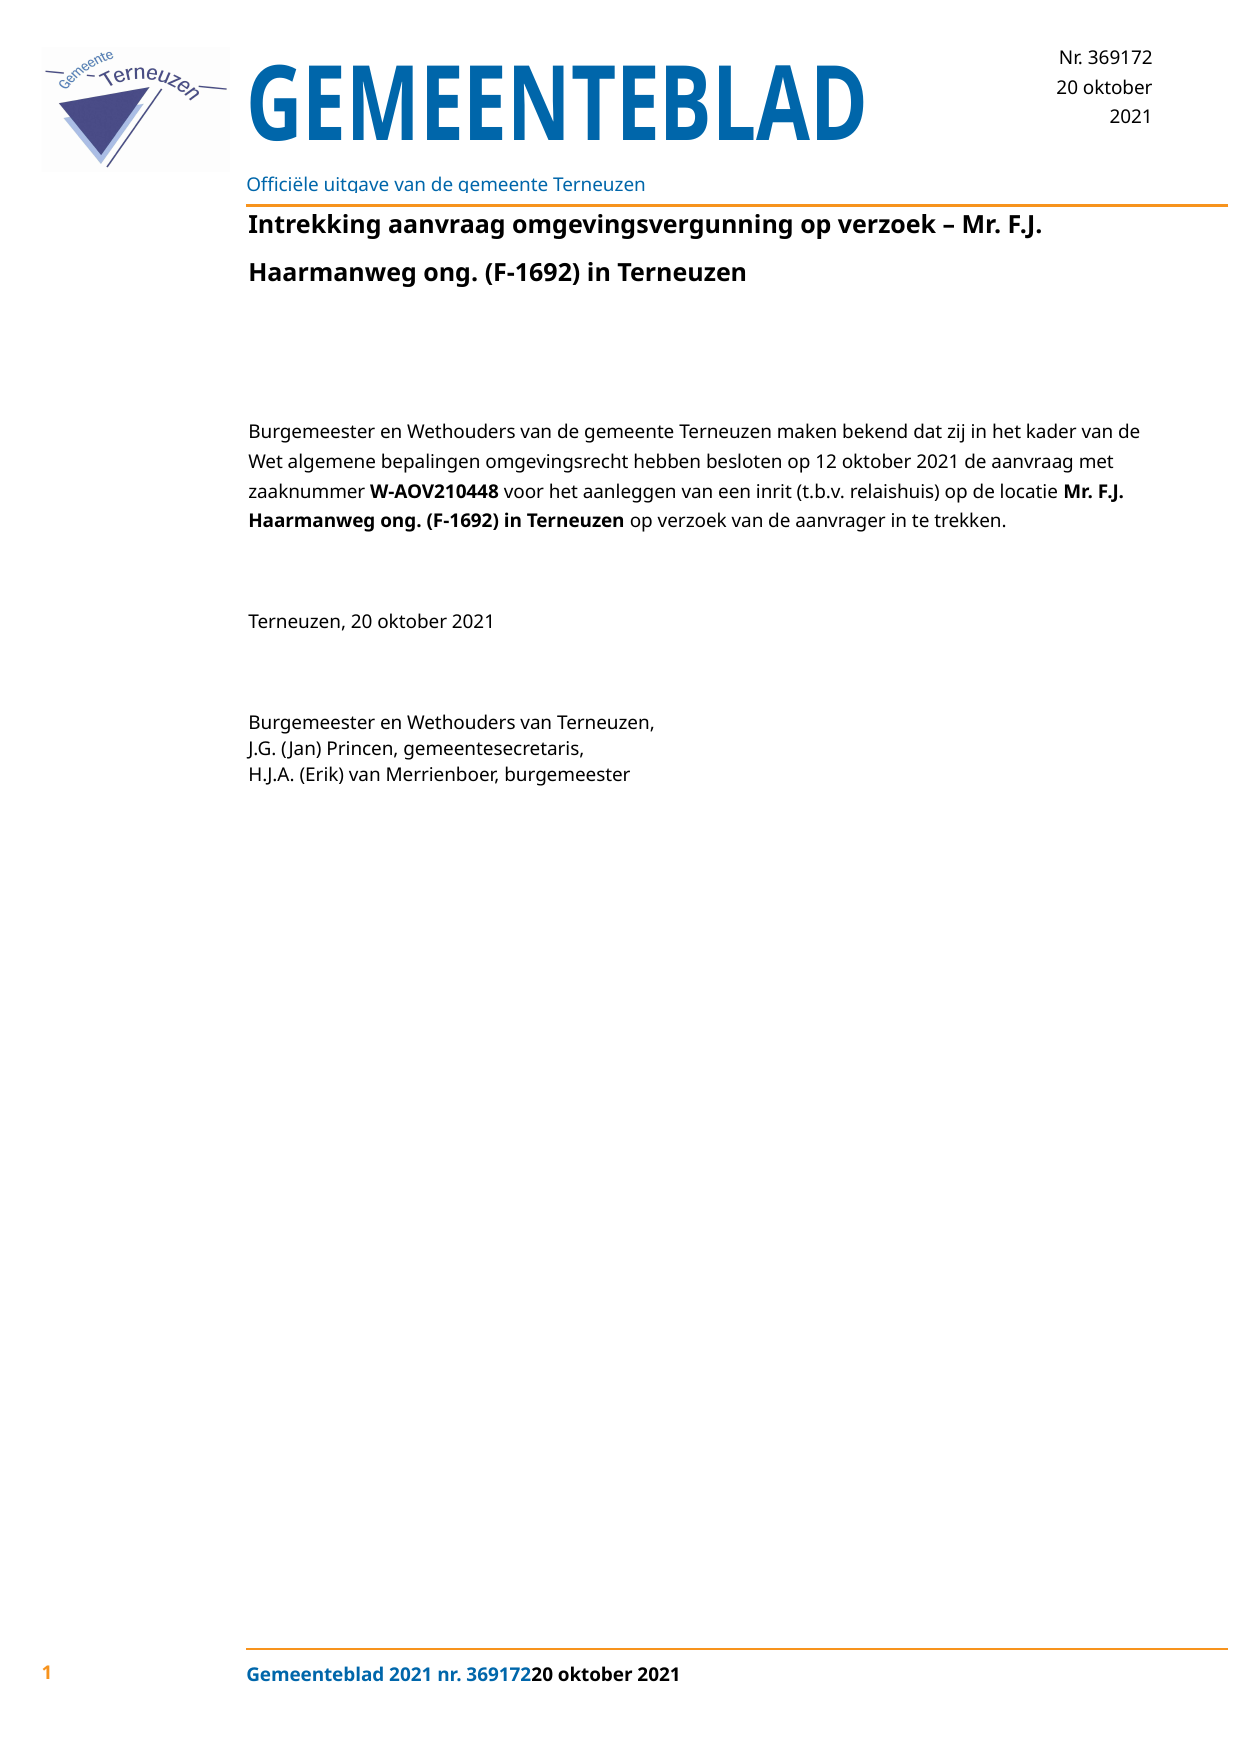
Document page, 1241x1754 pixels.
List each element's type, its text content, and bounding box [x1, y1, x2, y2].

table_cell [700, 735, 1152, 761]
text Burgemeester en Wethouders van de gemeente Terneuzen maken bekend dat zij in het kader van de Wet algemene bepalingen omgevingsrecht hebben besloten op 12 oktober 2021 de aanvraag met zaaknummer W-AOV210448 voor het aanleggen van een inrit (t.b.v. relaishuis) op de locatie Mr. F.J. Haarmanweg ong. (F-1692) in Terneuzen op verzoek van de aanvrager in te trekken. [248, 419, 1152, 533]
table_header Burgemeester en Wethouders van Terneuzen, [248, 709, 1152, 735]
table_cell [700, 786, 1152, 812]
table_cell H.J.A. (Erik) van Merrienboer, burgemeester [248, 761, 1152, 786]
table_cell J.G. (Jan) Princen, gemeentesecretaris, [248, 735, 700, 761]
text Terneuzen, 20 oktober 2021 [248, 608, 1152, 634]
table_cell [248, 786, 700, 812]
text Intrekking aanvraag omgevingsvergunning op verzoek – Mr. F.J. Haarmanweg ong. (F-1692) in Terneuzen [248, 207, 1152, 288]
picture [41, 47, 231, 172]
